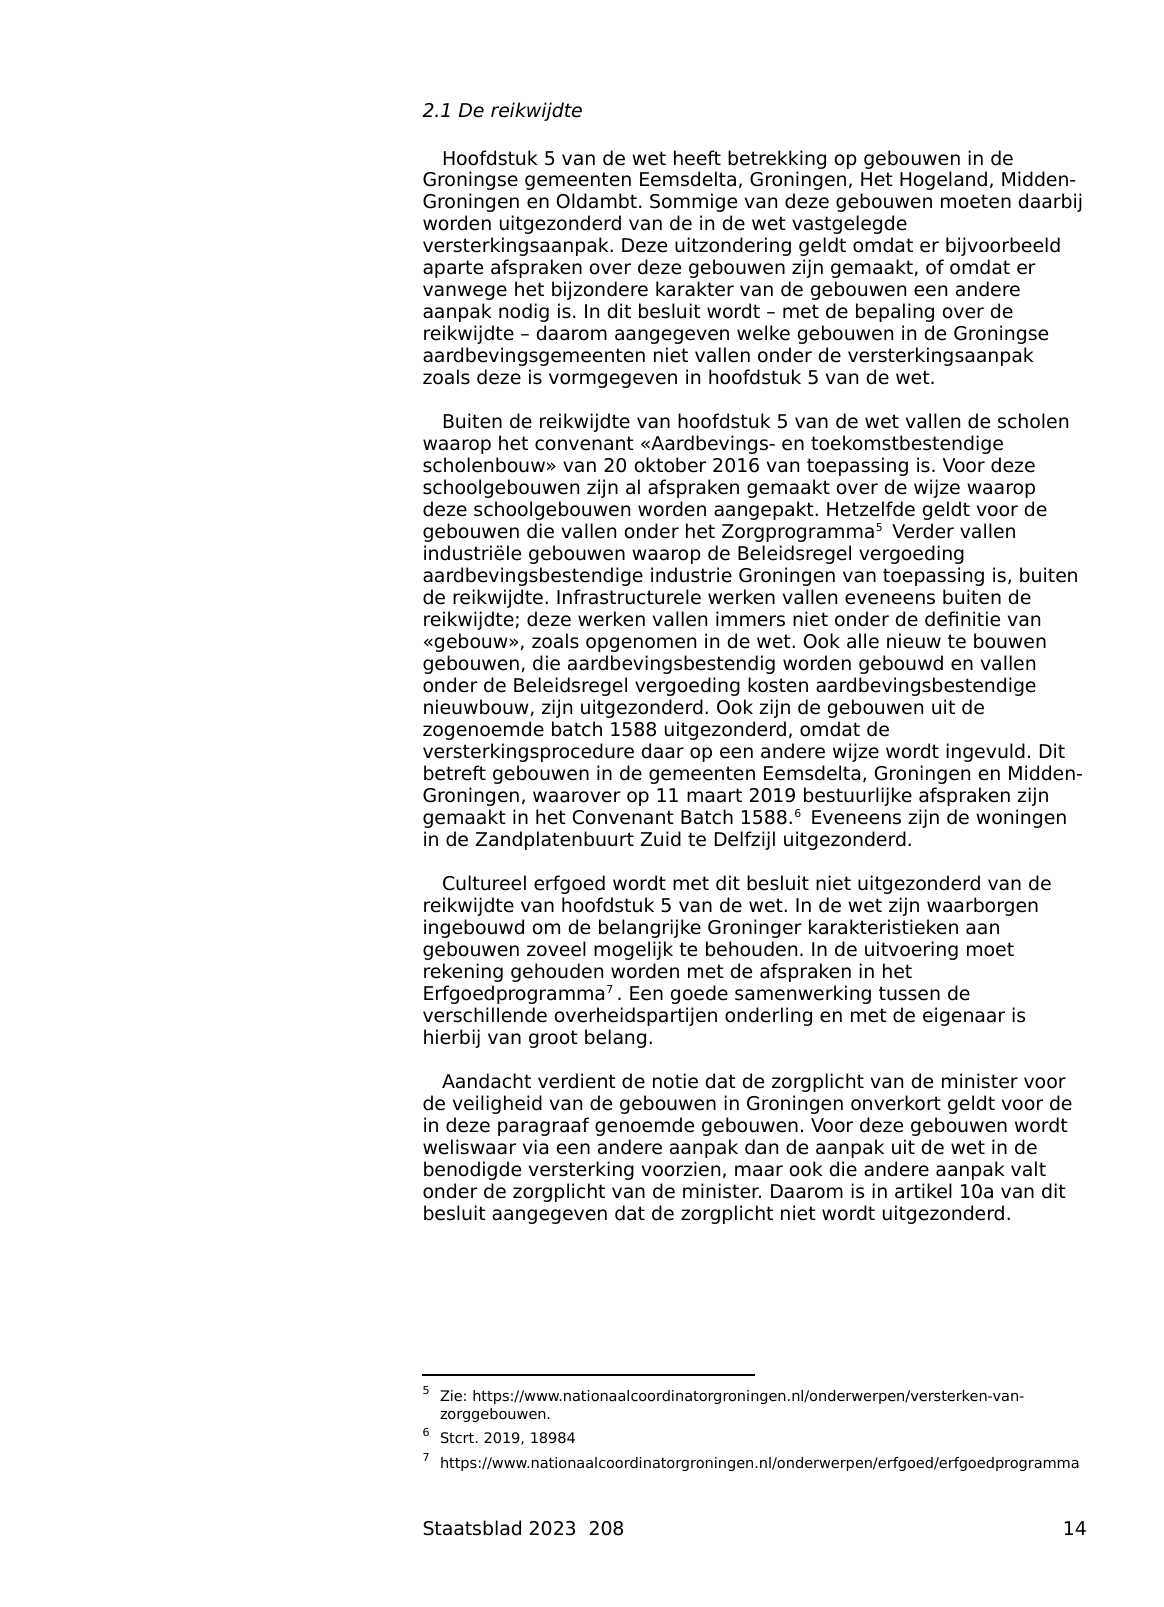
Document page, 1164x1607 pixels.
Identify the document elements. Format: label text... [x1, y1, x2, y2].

text Cultureel erfgoed wordt met dit besluit niet uitgezonderd van de reikwijdte van hoofdstuk 5 van de wet. In de wet zijn waarborgen ingebouwd om de belangrijke Groninger karakteristieken aan gebouwen zoveel mogelijk te behouden. In de uitvoering moet rekening gehouden worden met de afspraken in het Erfgoedprogramma. Een goede samenwerking tussen de verschillende overheidspartijen onderling en met de eigenaar is hierbij van groot belang. [422, 873, 1087, 1049]
text Aandacht verdient de notie dat de zorgplicht van de minister voor de veiligheid van de gebouwen in Groningen onverkort geldt voor de in deze paragraaf genoemde gebouwen. Voor deze gebouwen wordt weliswaar via een andere aanpak dan de aanpak uit de wet in de benodigde versterking voorzien, maar ook die andere aanpak valt onder de zorgplicht van de minister. Daarom is in artikel 10a van dit besluit aangegeven dat de zorgplicht niet wordt uitgezonderd. [422, 1071, 1087, 1225]
text https://www.nationaalcoordinatorgroningen.nl/onderwerpen/erfgoed/erfgoedprogramma [422, 1451, 1087, 1473]
text Buiten de reikwijdte van hoofdstuk 5 van de wet vallen de scholen waarop het convenant «Aardbevings- en toekomstbestendige scholenbouw» van 20 oktober 2016 van toepassing is. Voor deze schoolgebouwen zijn al afspraken gemaakt over de wijze waarop deze schoolgebouwen worden aangepakt. Hetzelfde geldt voor de gebouwen die vallen onder het Zorgprogramma Verder vallen industriële gebouwen waarop de Beleidsregel vergoeding aardbevingsbestendige industrie Groningen van toepassing is, buiten de reikwijdte. Infrastructurele werken vallen eveneens buiten de reikwijdte; deze werken vallen immers niet onder de definitie van «gebouw», zoals opgenomen in de wet. Ook alle nieuw te bouwen gebouwen, die aardbevingsbestendig worden gebouwd en vallen onder de Beleidsregel vergoeding kosten aardbevingsbestendige nieuwbouw, zijn uitgezonderd. Ook zijn de gebouwen uit de zogenoemde batch 1588 uitgezonderd, omdat de versterkingsprocedure daar op een andere wijze wordt ingevuld. Dit betreft gebouwen in de gemeenten Eemsdelta, Groningen en Midden-Groningen, waarover op 11 maart 2019 bestuurlijke afspraken zijn gemaakt in het Convenant Batch 1588. Eveneens zijn de woningen in de Zandplatenbuurt Zuid te Delfzijl uitgezonderd. [422, 411, 1087, 851]
text Zie: https://www.nationaalcoordinatorgroningen.nl/onderwerpen/versterken-van-zorggebouwen. [422, 1384, 1087, 1423]
subtitle 2.1 De reikwijdte [422, 100, 1087, 122]
text Stcrt. 2019, 18984 [422, 1426, 1087, 1448]
text Hoofdstuk 5 van de wet heeft betrekking op gebouwen in de Groningse gemeenten Eemsdelta, Groningen, Het Hogeland, Midden-Groningen en Oldambt. Sommige van deze gebouwen moeten daarbij worden uitgezonderd van de in de wet vastgelegde versterkingsaanpak. Deze uitzondering geldt omdat er bijvoorbeeld aparte afspraken over deze gebouwen zijn gemaakt, of omdat er vanwege het bijzondere karakter van de gebouwen een andere aanpak nodig is. In dit besluit wordt – met de bepaling over de reikwijdte – daarom aangegeven welke gebouwen in de Groningse aardbevingsgemeenten niet vallen onder de versterkingsaanpak zoals deze is vormgegeven in hoofdstuk 5 van de wet. [422, 147, 1087, 389]
